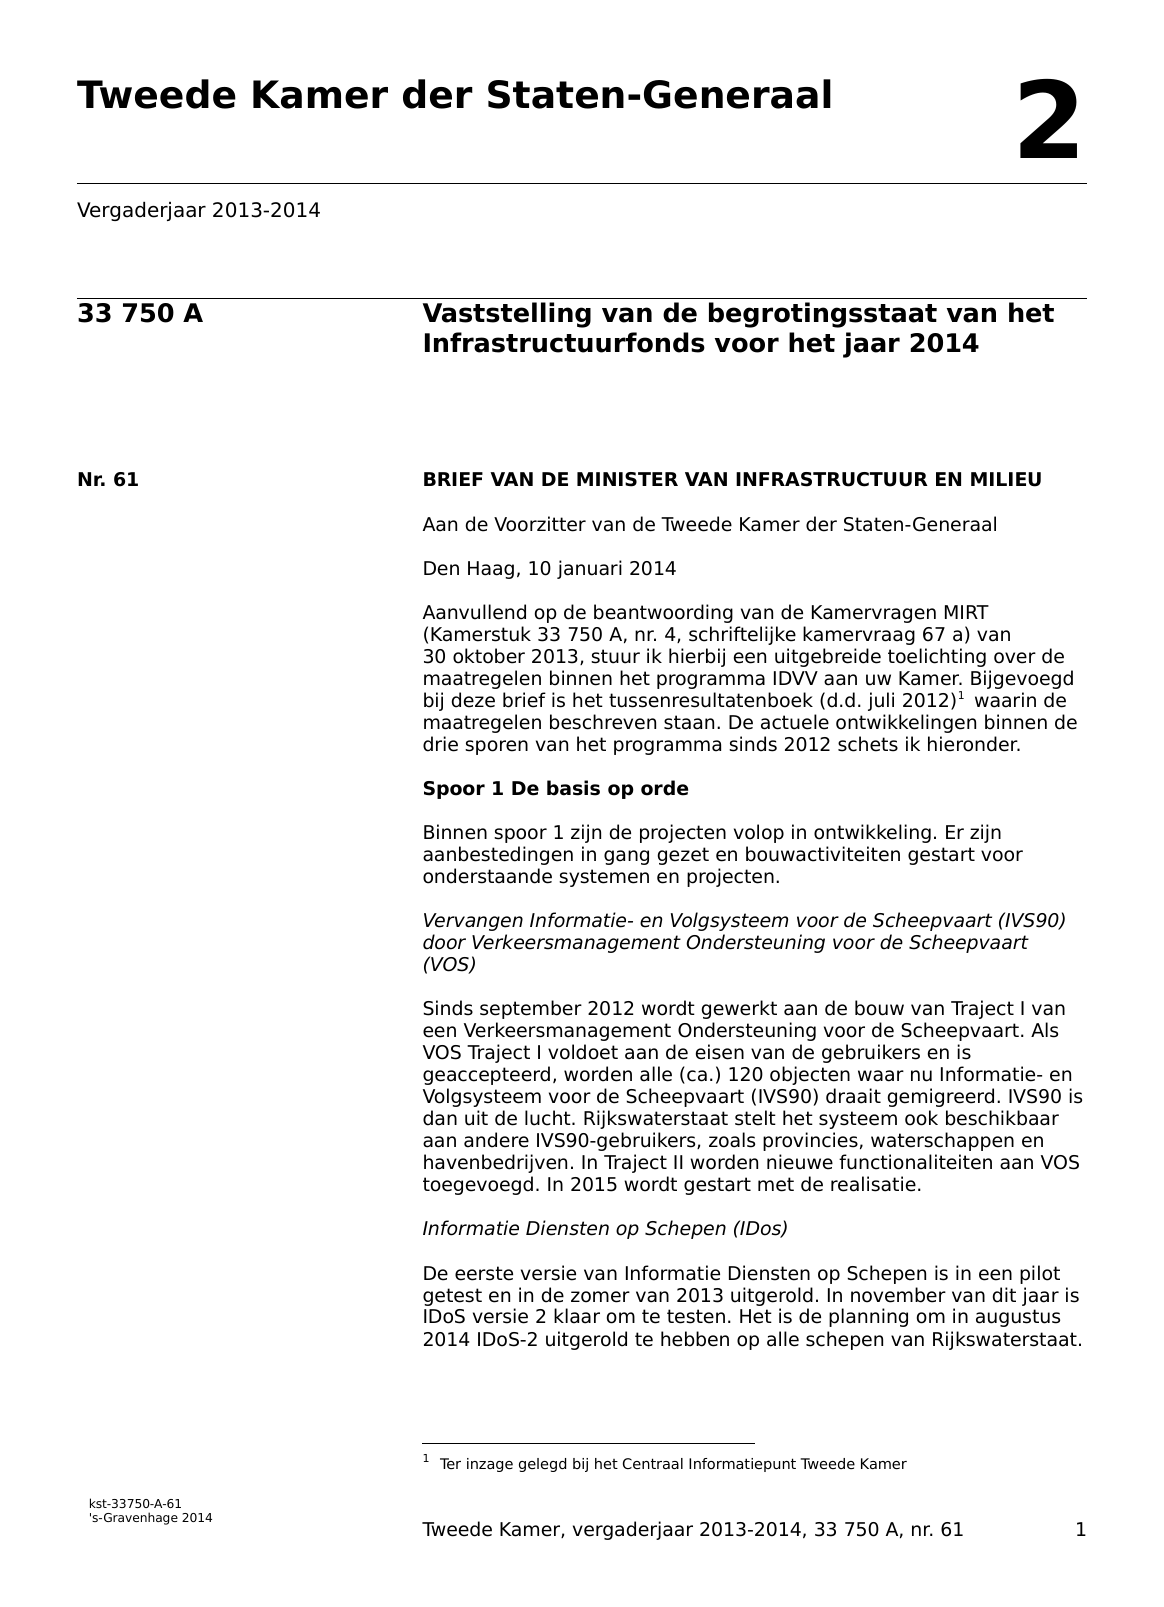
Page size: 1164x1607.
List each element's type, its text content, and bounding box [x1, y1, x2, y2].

text Aan de Voorzitter van de Tweede Kamer der Staten-Generaal [422, 513, 1087, 536]
subtitle Spoor 1 De basis op orde [422, 778, 1087, 800]
text Den Haag, 10 januari 2014 [422, 558, 1087, 580]
text kst-33750-A-61 [88, 1497, 323, 1511]
subtitle Vervangen Informatie- en Volgsysteem voor de Scheepvaart (IVS90) door Verkeersmanagement Ondersteuning voor de Scheepvaart (VOS) [422, 910, 1087, 976]
subtitle Nr. 61 BRIEF VAN DE MINISTER VAN INFRASTRUCTUUR EN MILIEU [77, 469, 1087, 491]
text Ter inzage gelegd bij het Centraal Informatiepunt Tweede Kamer [422, 1452, 1087, 1474]
table_header Tweede Kamer der Staten-Generaal [77, 59, 886, 183]
table_cell Vergaderjaar 2013-2014 [77, 184, 1087, 298]
text Aanvullend op de beantwoording van de Kamervragen MIRT (Kamerstuk 33 750 A, nr. 4, schriftelijke kamervraag 67 a) van 30 oktober 2013, stuur ik hierbij een uitgebreide toelichting over de maatregelen binnen het programma IDVV aan uw Kamer. Bijgevoegd bij deze brief is het tussenresultatenboek (d.d. juli 2012) waarin de maatregelen beschreven staan. De actuele ontwikkelingen binnen de drie sporen van het programma sinds 2012 schets ik hieronder. [422, 602, 1087, 756]
text Sinds september 2012 wordt gewerkt aan de bouw van Traject I van een Verkeersmanagement Ondersteuning voor de Scheepvaart. Als VOS Traject I voldoet aan de eisen van de gebruikers en is geaccepteerd, worden alle (ca.) 120 objecten waar nu Informatie- en Volgsysteem voor de Scheepvaart (IVS90) draait gemigreerd. IVS90 is dan uit de lucht. Rijkswaterstaat stelt het systeem ook beschikbaar aan andere IVS90-gebruikers, zoals provincies, waterschappen en havenbedrijven. In Traject II worden nieuwe functionaliteiten aan VOS toegevoegd. In 2015 wordt gestart met de realisatie. [422, 998, 1087, 1196]
table_header 2 [886, 59, 1087, 183]
text 's-Gravenhage 2014 [88, 1511, 323, 1525]
subtitle 33 750 A Vaststelling van de begrotingsstaat van het Infrastructuurfonds voor het jaar 2014 [77, 299, 1087, 358]
subtitle Informatie Diensten op Schepen (IDos) [422, 1218, 1087, 1240]
text Binnen spoor 1 zijn de projecten volop in ontwikkeling. Er zijn aanbestedingen in gang gezet en bouwactiviteiten gestart voor onderstaande systemen en projecten. [422, 822, 1087, 888]
text De eerste versie van Informatie Diensten op Schepen is in een pilot getest en in de zomer van 2013 uitgerold. In november van dit jaar is IDoS versie 2 klaar om te testen. Het is de planning om in augustus 2014 IDoS-2 uitgerold te hebben op alle schepen van Rijkswaterstaat. [422, 1262, 1087, 1350]
